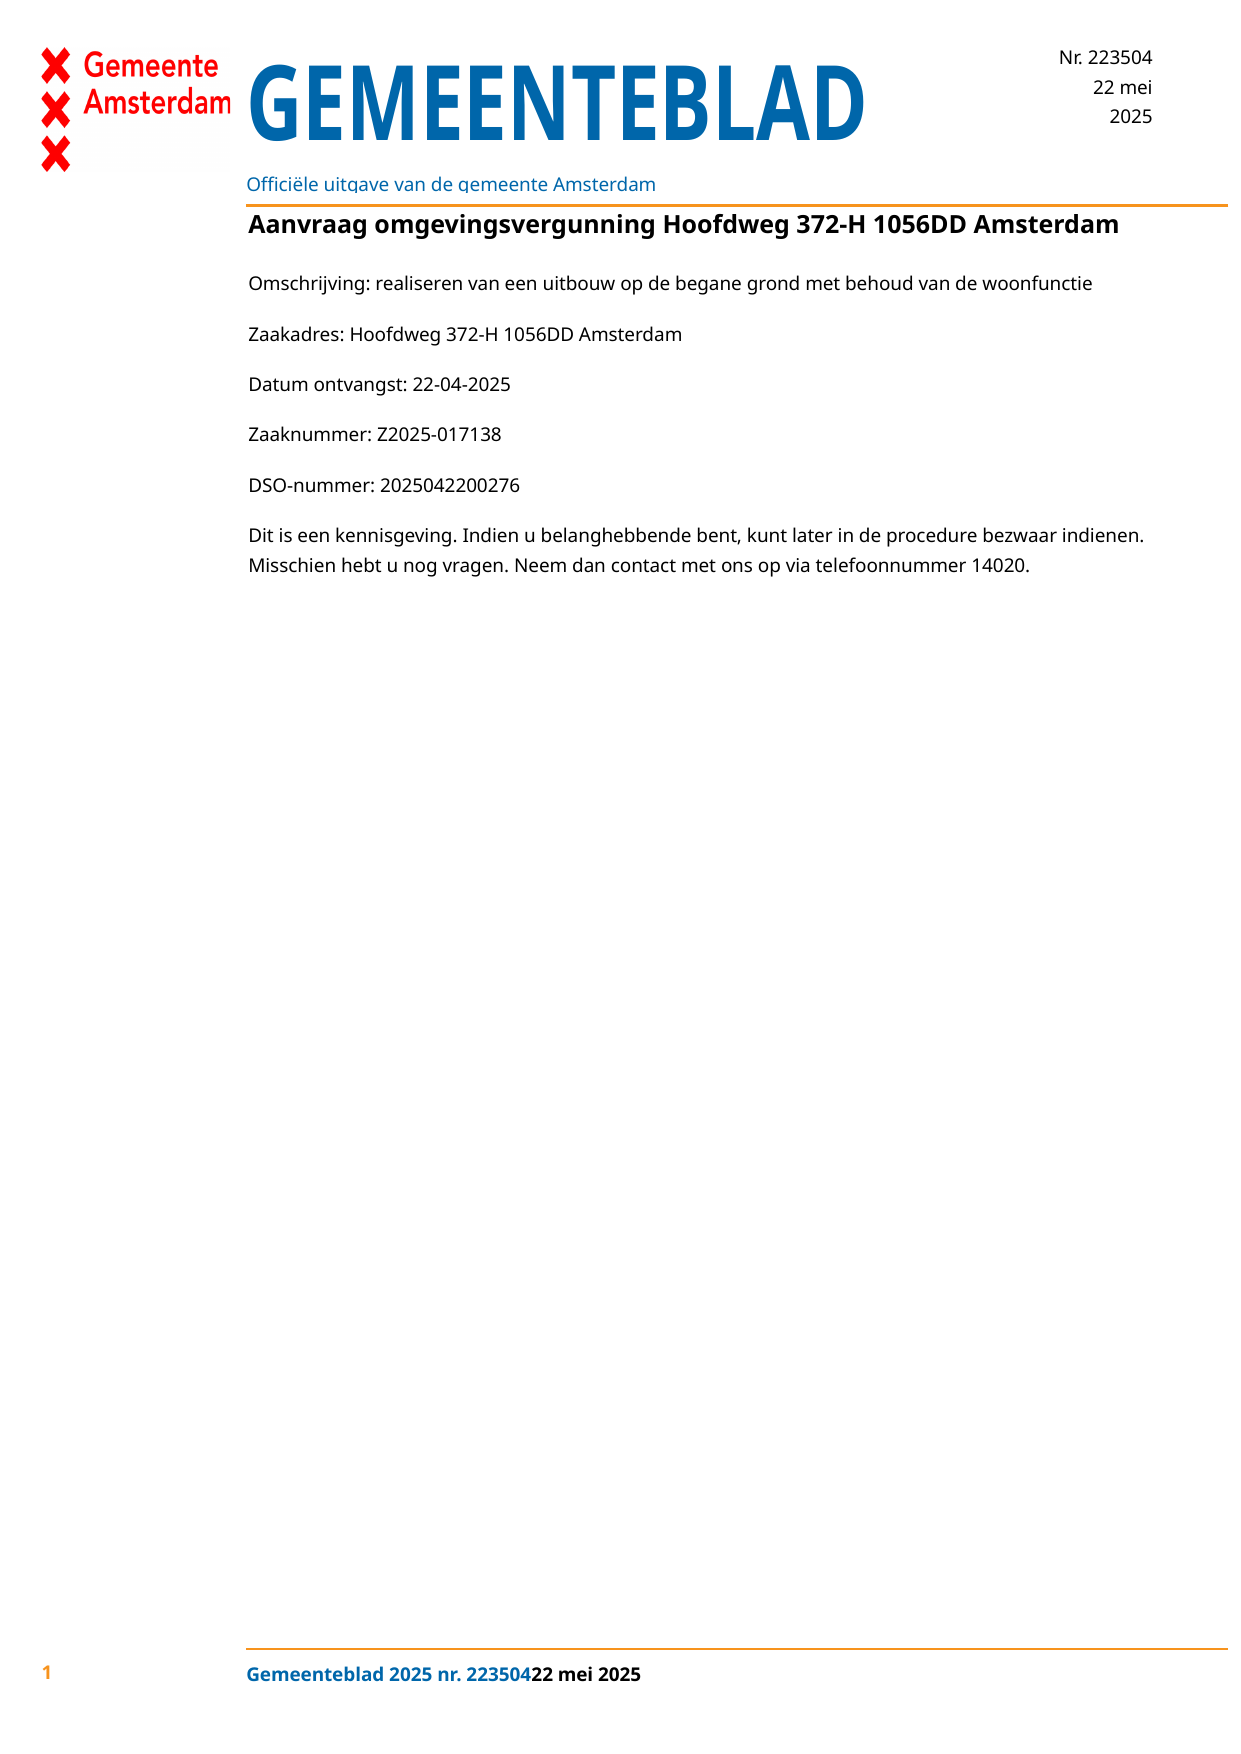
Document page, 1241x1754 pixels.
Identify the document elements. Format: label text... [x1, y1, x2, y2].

text Zaakadres: Hoofdweg 372-H 1056DD Amsterdam [248, 321, 1152, 346]
text Dit is een kennisgeving. Indien u belanghebbende bent, kunt later in de procedure bezwaar indienen. Misschien hebt u nog vragen. Neem dan contact met ons op via telefoonnummer 14020. [248, 522, 1152, 578]
text Zaaknummer: Z2025-017138 [248, 422, 1152, 447]
text Datum ontvangst: 22-04-2025 [248, 371, 1152, 397]
text DSO-nummer: 2025042200276 [248, 472, 1152, 498]
picture [41, 47, 231, 172]
text Omschrijving: realiseren van een uitbouw op de begane grond met behoud van de woonfunctie [248, 270, 1152, 296]
text Aanvraag omgevingsvergunning Hoofdweg 372-H 1056DD Amsterdam [248, 207, 1152, 241]
